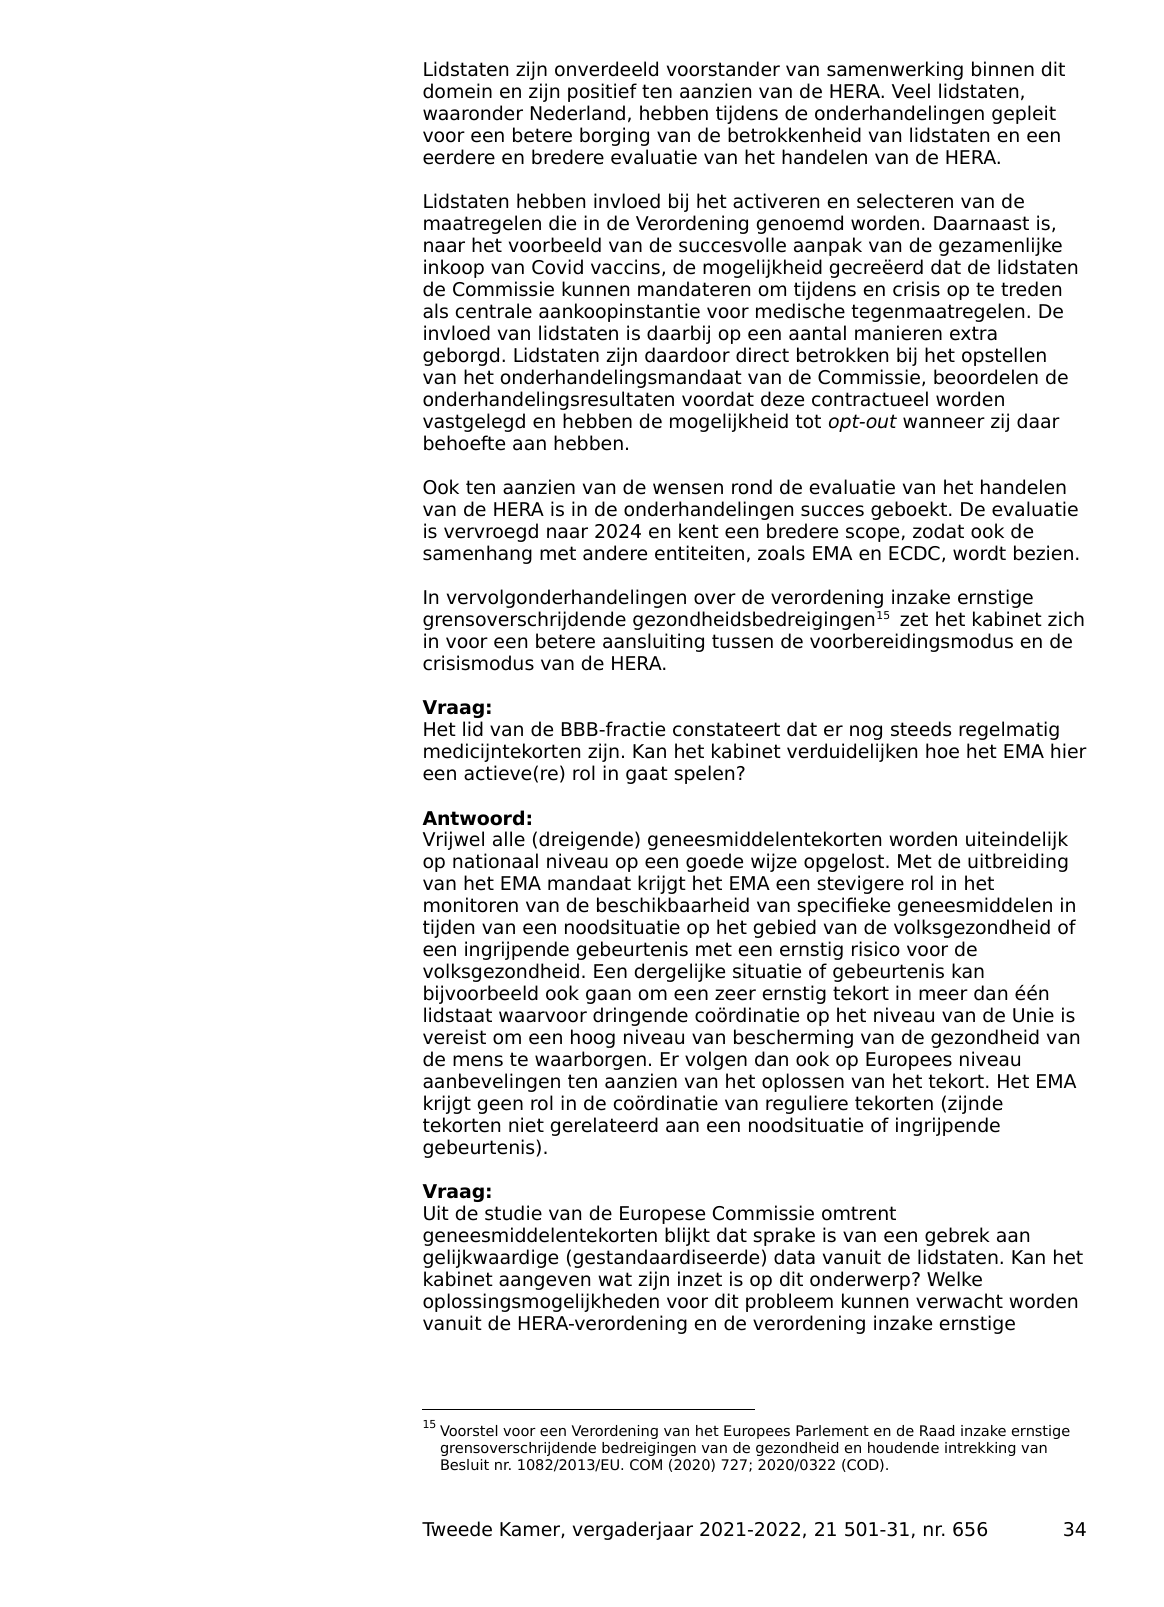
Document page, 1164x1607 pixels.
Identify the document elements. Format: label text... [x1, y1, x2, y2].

text Ook ten aanzien van de wensen rond de evaluatie van het handelen van de HERA is in de onderhandelingen succes geboekt. De evaluatie is vervroegd naar 2024 en kent een bredere scope, zodat ook de samenhang met andere entiteiten, zoals EMA en ECDC, wordt bezien. [422, 477, 1087, 565]
text Het lid van de BBB-fractie constateert dat er nog steeds regelmatig medicijntekorten zijn. Kan het kabinet verduidelijken hoe het EMA hier een actieve(re) rol in gaat spelen? [422, 719, 1087, 785]
text In vervolgonderhandelingen over de verordening inzake ernstige grensoverschrijdende gezondheidsbedreigingen zet het kabinet zich in voor een betere aansluiting tussen de voorbereidingsmodus en de crisismodus van de HERA. [422, 587, 1087, 675]
subtitle Vraag: [422, 1181, 1087, 1203]
text Lidstaten hebben invloed bij het activeren en selecteren van de maatregelen die in de Verordening genoemd worden. Daarnaast is, naar het voorbeeld van de succesvolle aanpak van de gezamenlijke inkoop van Covid vaccins, de mogelijkheid gecreëerd dat de lidstaten de Commissie kunnen mandateren om tijdens en crisis op te treden als centrale aankoopinstantie voor medische tegenmaatregelen. De invloed van lidstaten is daarbij op een aantal manieren extra geborgd. Lidstaten zijn daardoor direct betrokken bij het opstellen van het onderhandelingsmandaat van de Commissie, beoordelen de onderhandelingsresultaten voordat deze contractueel worden vastgelegd en hebben de mogelijkheid tot opt-out wanneer zij daar behoefte aan hebben. [422, 191, 1087, 455]
text Lidstaten zijn onverdeeld voorstander van samenwerking binnen dit domein en zijn positief ten aanzien van de HERA. Veel lidstaten, waaronder Nederland, hebben tijdens de onderhandelingen gepleit voor een betere borging van de betrokkenheid van lidstaten en een eerdere en bredere evaluatie van het handelen van de HERA. [422, 59, 1087, 169]
text Uit de studie van de Europese Commissie omtrent geneesmiddelentekorten blijkt dat sprake is van een gebrek aan gelijkwaardige (gestandaardiseerde) data vanuit de lidstaten. Kan het kabinet aangeven wat zijn inzet is op dit onderwerp? Welke oplossingsmogelijkheden voor dit probleem kunnen verwacht worden vanuit de HERA-verordening en de verordening inzake ernstige [422, 1203, 1087, 1335]
subtitle Antwoord: [422, 807, 1087, 829]
text Voorstel voor een Verordening van het Europees Parlement en de Raad inzake ernstige grensoverschrijdende bedreigingen van de gezondheid en houdende intrekking van Besluit nr. 1082/2013/EU. COM (2020) 727; 2020/0322 (COD). [422, 1418, 1087, 1474]
text Vrijwel alle (dreigende) geneesmiddelentekorten worden uiteindelijk op nationaal niveau op een goede wijze opgelost. Met de uitbreiding van het EMA mandaat krijgt het EMA een stevigere rol in het monitoren van de beschikbaarheid van specifieke geneesmiddelen in tijden van een noodsituatie op het gebied van de volksgezondheid of een ingrijpende gebeurtenis met een ernstig risico voor de volksgezondheid. Een dergelijke situatie of gebeurtenis kan bijvoorbeeld ook gaan om een zeer ernstig tekort in meer dan één lidstaat waarvoor dringende coördinatie op het niveau van de Unie is vereist om een hoog niveau van bescherming van de gezondheid van de mens te waarborgen. Er volgen dan ook op Europees niveau aanbevelingen ten aanzien van het oplossen van het tekort. Het EMA krijgt geen rol in de coördinatie van reguliere tekorten (zijnde tekorten niet gerelateerd aan een noodsituatie of ingrijpende gebeurtenis). [422, 829, 1087, 1159]
subtitle Vraag: [422, 697, 1087, 719]
